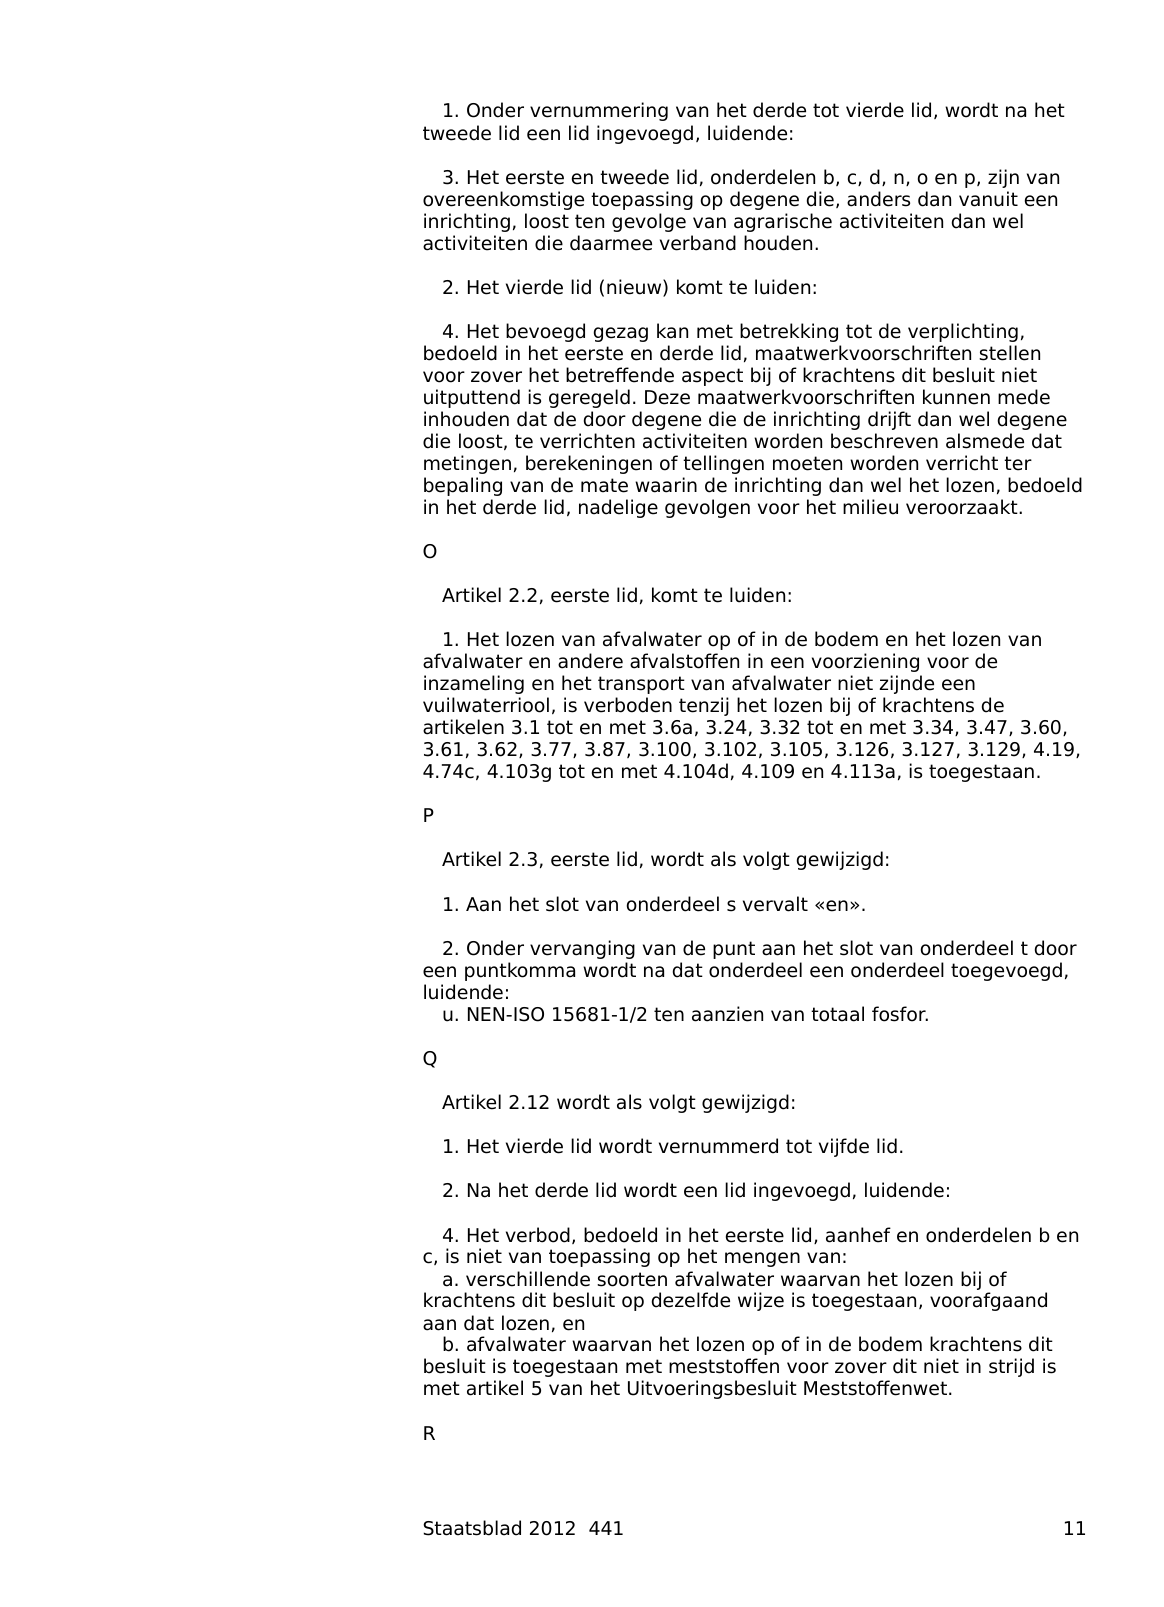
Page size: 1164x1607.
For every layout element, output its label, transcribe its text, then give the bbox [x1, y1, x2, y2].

text 3. Het eerste en tweede lid, onderdelen b, c, d, n, o en p, zijn van overeenkomstige toepassing op degene die, anders dan vanuit een inrichting, loost ten gevolge van agrarische activiteiten dan wel activiteiten die daarmee verband houden. [422, 167, 1087, 254]
text 1. Het lozen van afvalwater op of in de bodem en het lozen van afvalwater en andere afvalstoffen in een voorziening voor de inzameling en het transport van afvalwater niet zijnde een vuilwaterriool, is verboden tenzij het lozen bij of krachtens de artikelen 3.1 tot en met 3.6a, 3.24, 3.32 tot en met 3.34, 3.47, 3.60, 3.61, 3.62, 3.77, 3.87, 3.100, 3.102, 3.105, 3.126, 3.127, 3.129, 4.19, 4.74c, 4.103g tot en met 4.104d, 4.109 en 4.113a, is toegestaan. [422, 629, 1087, 783]
text Artikel 2.3, eerste lid, wordt als volgt gewijzigd: [422, 849, 1087, 871]
text O [422, 541, 1087, 563]
text 2. Onder vervanging van de punt aan het slot van onderdeel t door een puntkomma wordt na dat onderdeel een onderdeel toegevoegd, luidende: [422, 938, 1087, 1004]
text 2. Het vierde lid (nieuw) komt te luiden: [422, 277, 1087, 299]
text 1. Onder vernummering van het derde tot vierde lid, wordt na het tweede lid een lid ingevoegd, luidende: [422, 100, 1087, 144]
text a. verschillende soorten afvalwater waarvan het lozen bij of krachtens dit besluit op dezelfde wijze is toegestaan, voorafgaand aan dat lozen, en [422, 1268, 1087, 1334]
text 4. Het verbod, bedoeld in het eerste lid, aanhef en onderdelen b en c, is niet van toepassing op het mengen van: [422, 1224, 1087, 1268]
text Artikel 2.12 wordt als volgt gewijzigd: [422, 1092, 1087, 1114]
text P [422, 805, 1087, 827]
text Artikel 2.2, eerste lid, komt te luiden: [422, 585, 1087, 607]
text b. afvalwater waarvan het lozen op of in de bodem krachtens dit besluit is toegestaan met meststoffen voor zover dit niet in strijd is met artikel 5 van het Uitvoeringsbesluit Meststoffenwet. [422, 1334, 1087, 1400]
text 4. Het bevoegd gezag kan met betrekking tot de verplichting, bedoeld in het eerste en derde lid, maatwerkvoorschriften stellen voor zover het betreffende aspect bij of krachtens dit besluit niet uitputtend is geregeld. Deze maatwerkvoorschriften kunnen mede inhouden dat de door degene die de inrichting drijft dan wel degene die loost, te verrichten activiteiten worden beschreven alsmede dat metingen, berekeningen of tellingen moeten worden verricht ter bepaling van de mate waarin de inrichting dan wel het lozen, bedoeld in het derde lid, nadelige gevolgen voor het milieu veroorzaakt. [422, 321, 1087, 519]
text 1. Aan het slot van onderdeel s vervalt «en». [422, 893, 1087, 916]
text Q [422, 1048, 1087, 1070]
text 2. Na het derde lid wordt een lid ingevoegd, luidende: [422, 1180, 1087, 1202]
text R [422, 1422, 1087, 1444]
text 1. Het vierde lid wordt vernummerd tot vijfde lid. [422, 1136, 1087, 1158]
text u. NEN-ISO 15681-1/2 ten aanzien van totaal fosfor. [422, 1004, 1087, 1026]
